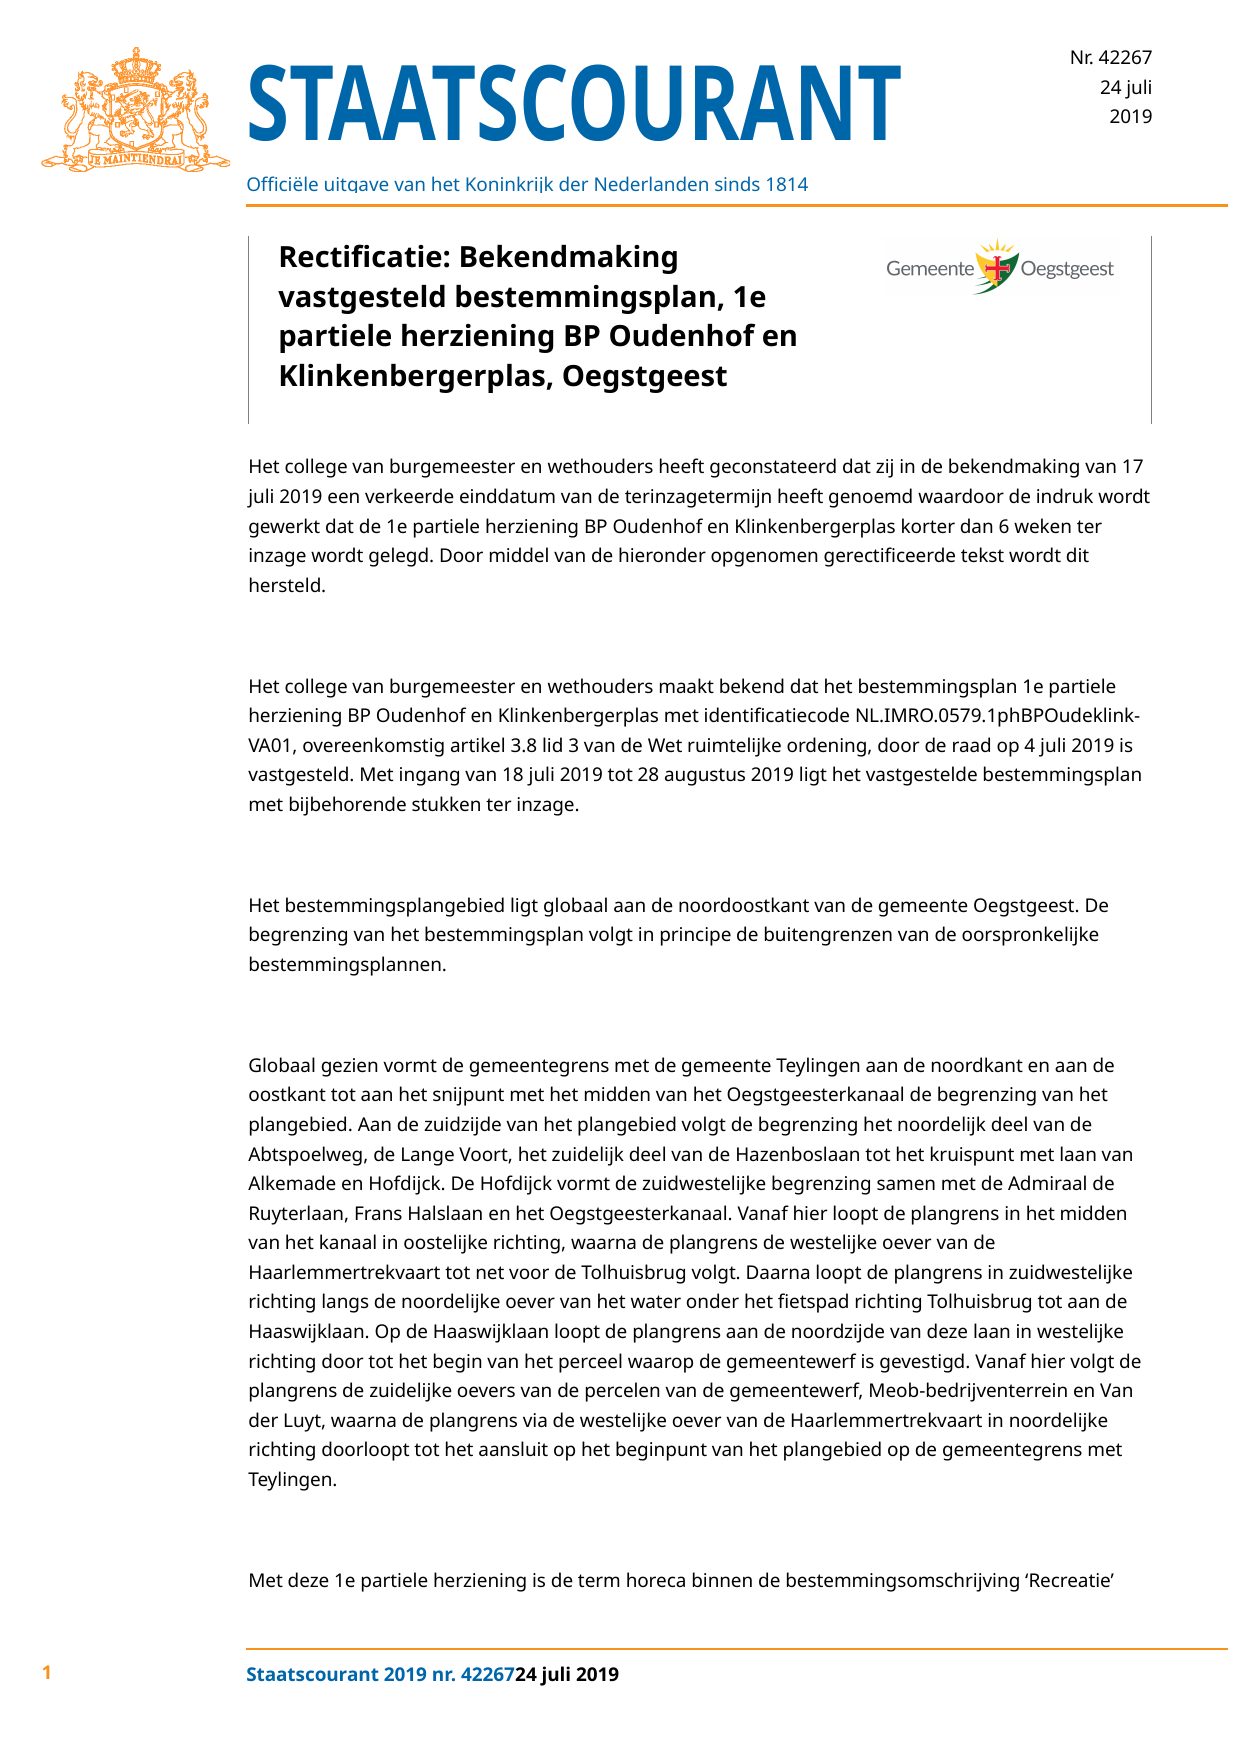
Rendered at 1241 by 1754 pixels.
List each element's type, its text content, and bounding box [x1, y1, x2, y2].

text Met deze 1e partiele herziening is de term horeca binnen de bestemmingsomschrijving ‘Recreatie’ [248, 1567, 1152, 1593]
table_header [850, 236, 1151, 424]
picture [41, 47, 231, 172]
text Globaal gezien vormt de gemeentegrens met de gemeente Teylingen aan de noordkant en aan de oostkant tot aan het snijpunt met het midden van het Oegstgeesterkanaal de begrenzing van het plangebied. Aan de zuidzijde van het plangebied volgt de begrenzing het noordelijk deel van de Abtspoelweg, de Lange Voort, het zuidelijk deel van de Hazenboslaan tot het kruispunt met laan van Alkemade en Hofdijck. De Hofdijck vormt de zuidwestelijke begrenzing samen met de Admiraal de Ruyterlaan, Frans Halslaan en het Oegstgeesterkanaal. Vanaf hier loopt de plangrens in het midden van het kanaal in oostelijke richting, waarna de plangrens de westelijke oever van de Haarlemmertrekvaart tot net voor de Tolhuisbrug volgt. Daarna loopt de plangrens in zuidwestelijke richting langs de noordelijke oever van het water onder het fietspad richting Tolhuisbrug tot aan de Haaswijklaan. Op de Haaswijklaan loopt de plangrens aan de noordzijde van deze laan in westelijke richting door tot het begin van het perceel waarop de gemeentewerf is gevestigd. Vanaf hier volgt de plangrens de zuidelijke oevers van de percelen van de gemeentewerf, Meob-bedrijventerrein en Van der Luyt, waarna de plangrens via de westelijke oever van de Haarlemmertrekvaart in noordelijke richting doorloopt tot het aansluit op het beginpunt van het plangebied op de gemeentegrens met Teylingen. [248, 1052, 1152, 1492]
text Het college van burgemeester en wethouders heeft geconstateerd dat zij in de bekendmaking van 17 juli 2019 een verkeerde einddatum van de terinzagetermijn heeft genoemd waardoor de indruk wordt gewerkt dat de 1e partiele herziening BP Oudenhof en Klinkenbergerplas korter dan 6 weken ter inzage wordt gelegd. Door middel van de hieronder opgenomen gerectificeerde tekst wordt dit hersteld. [248, 454, 1152, 598]
text Het college van burgemeester en wethouders maakt bekend dat het bestemmingsplan 1e partiele herziening BP Oudenhof en Klinkenbergerplas met identificatiecode NL.IMRO.0579.1phBPOudeklink-VA01, overeenkomstig artikel 3.8 lid 3 van de Wet ruimtelijke ordening, door de raad op 4 juli 2019 is vastgesteld. Met ingang van 18 juli 2019 tot 28 augustus 2019 ligt het vastgestelde bestemmingsplan met bijbehorende stukken ter inzage. [248, 673, 1152, 817]
picture [882, 236, 1119, 296]
table_header Rectificatie: Bekendmaking vastgesteld bestemmingsplan, 1e partiele herziening BP Oudenhof en Klinkenbergerplas, Oegstgeest [249, 236, 850, 424]
text Het bestemmingsplangebied ligt globaal aan de noordoostkant van de gemeente Oegstgeest. De begrenzing van het bestemmingsplan volgt in principe de buitengrenzen van de oorspronkelijke bestemmingsplannen. [248, 892, 1152, 977]
